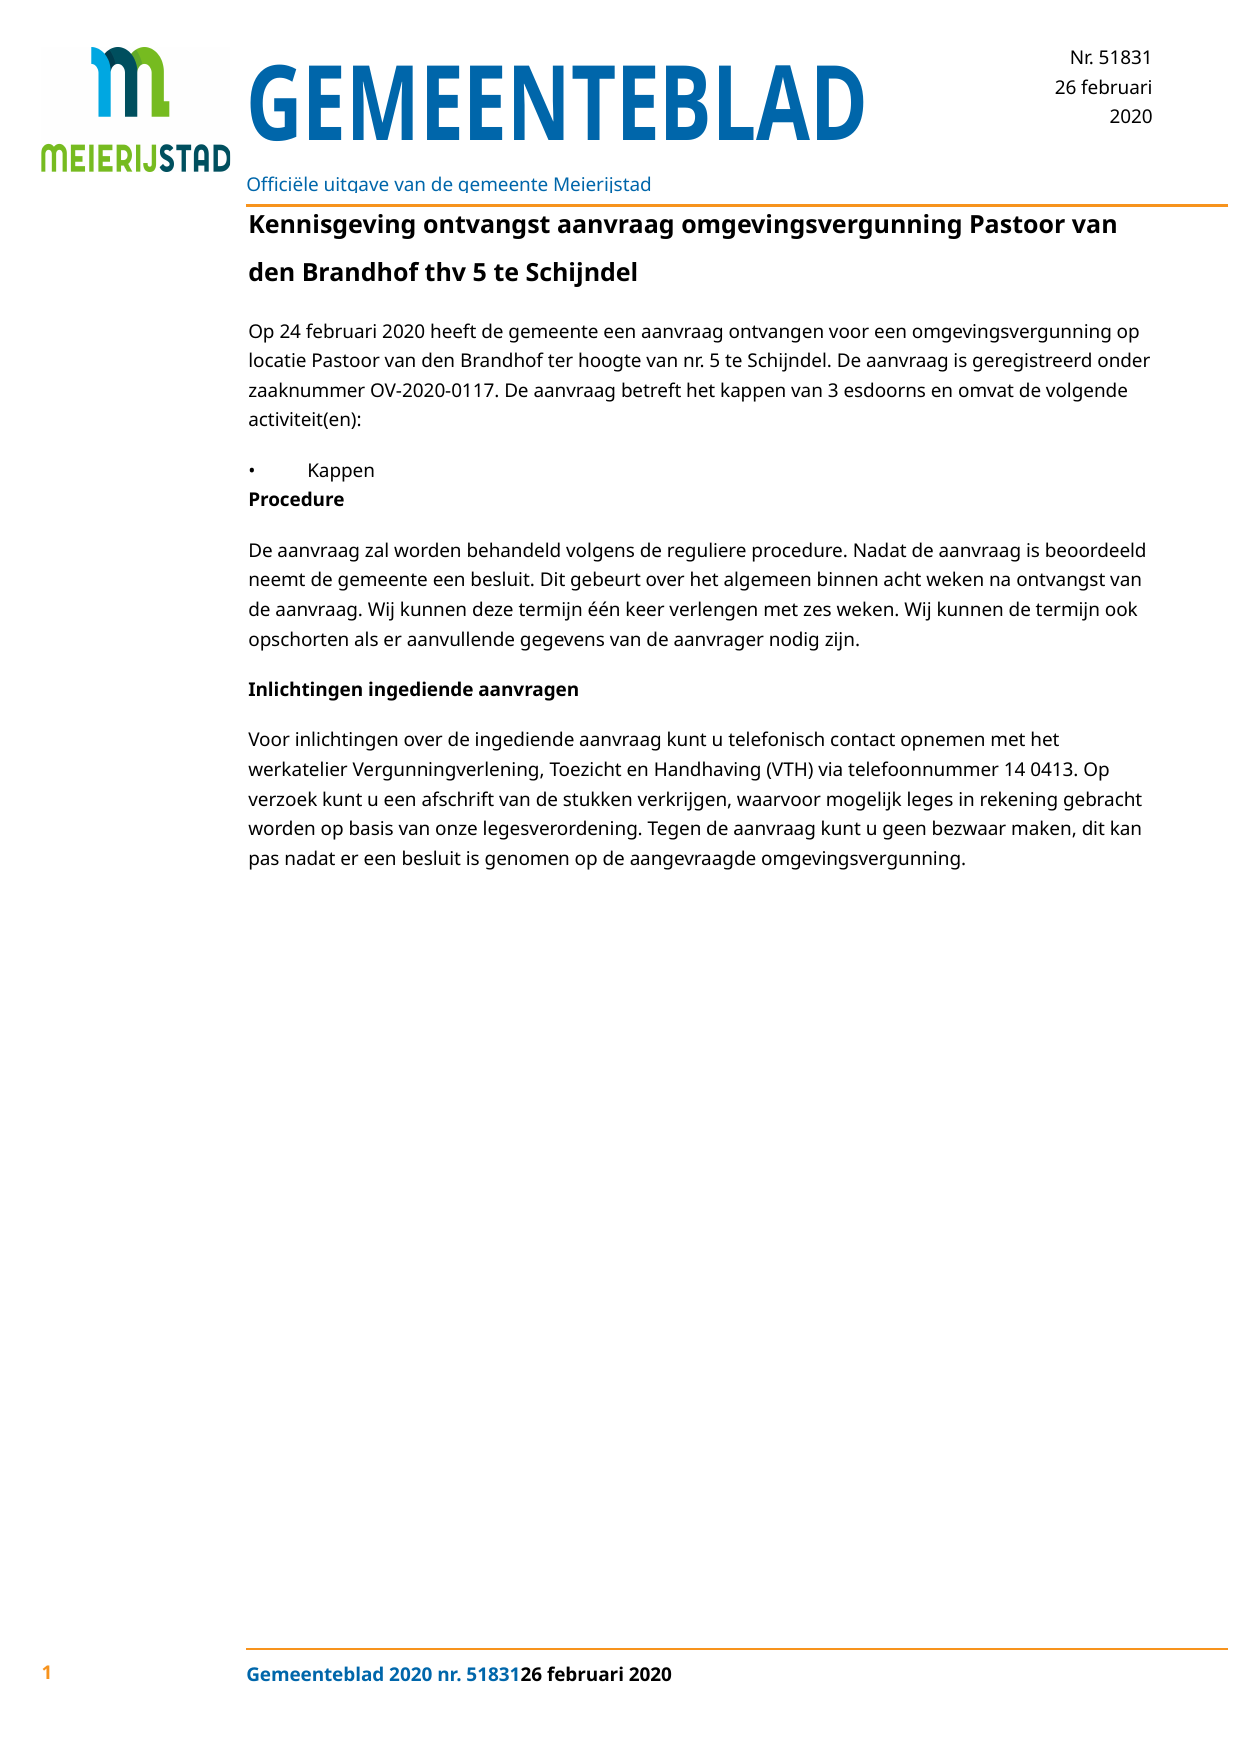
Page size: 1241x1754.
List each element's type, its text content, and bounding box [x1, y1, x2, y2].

text Op 24 februari 2020 heeft de gemeente een aanvraag ontvangen voor een omgevingsvergunning op locatie Pastoor van den Brandhof ter hoogte van nr. 5 te Schijndel. De aanvraag is geregistreerd onder zaaknummer OV-2020-0117. De aanvraag betreft het kappen van 3 esdoorns en omvat de volgende activiteit(en): [248, 318, 1152, 432]
text De aanvraag zal worden behandeld volgens de reguliere procedure. Nadat de aanvraag is beoordeeld neemt de gemeente een besluit. Dit gebeurt over het algemeen binnen acht weken na ontvangst van de aanvraag. Wij kunnen deze termijn één keer verlengen met zes weken. Wij kunnen de termijn ook opschorten als er aanvullende gegevens van de aanvrager nodig zijn. [248, 537, 1152, 652]
text Voor inlichtingen over de ingediende aanvraag kunt u telefonisch contact opnemen met het werkatelier Vergunningverlening, Toezicht en Handhaving (VTH) via telefoonnummer 14 0413. Op verzoek kunt u een afschrift van de stukken verkrijgen, waarvoor mogelijk leges in rekening gebracht worden op basis van onze legesverordening. Tegen de aanvraag kunt u geen bezwaar maken, dit kan pas nadat er een besluit is genomen op de aangevraagde omgevingsvergunning. [248, 727, 1152, 871]
text Kennisgeving ontvangst aanvraag omgevingsvergunning Pastoor van den Brandhof thv 5 te Schijndel [248, 207, 1152, 288]
picture [41, 47, 231, 172]
list Kappen [248, 457, 1152, 483]
text Procedure [248, 487, 1152, 512]
text Inlichtingen ingediende aanvragen [248, 676, 1152, 702]
